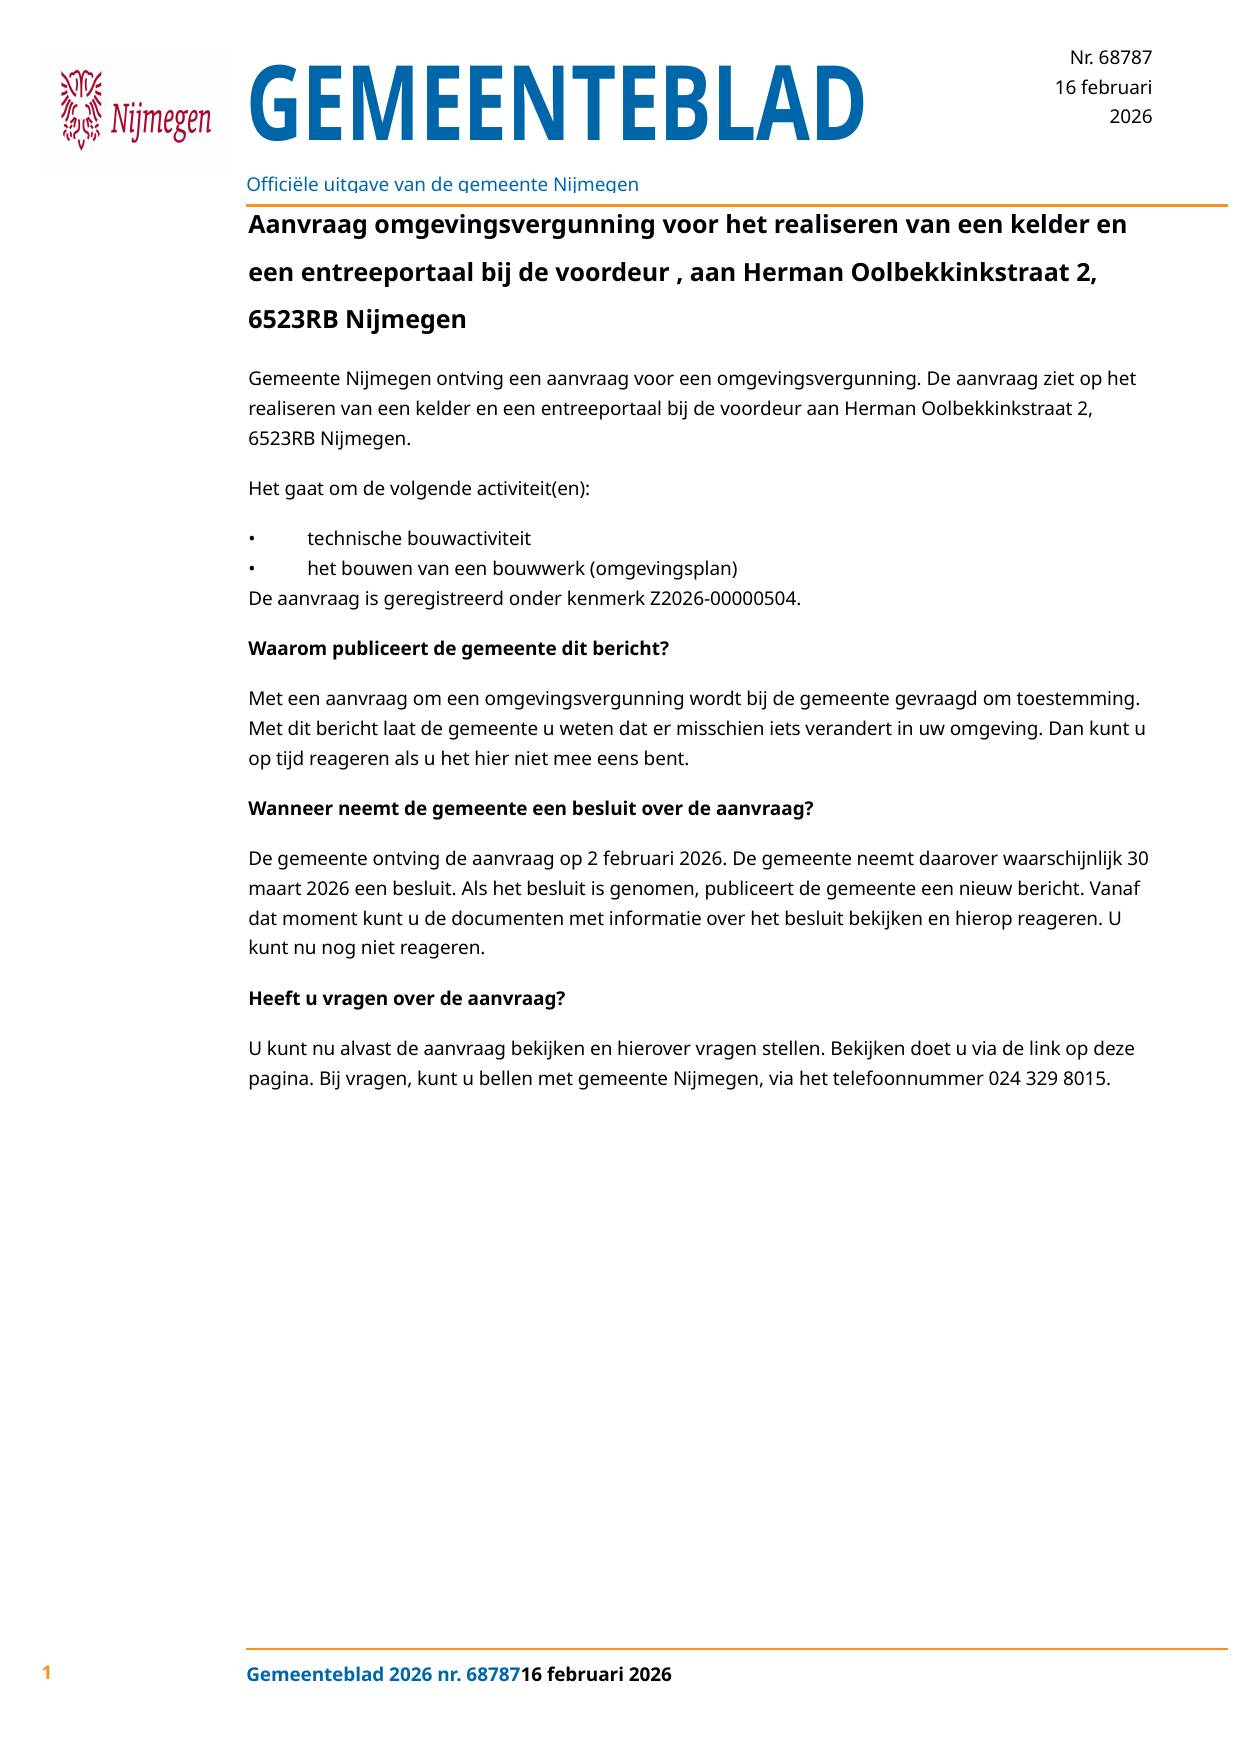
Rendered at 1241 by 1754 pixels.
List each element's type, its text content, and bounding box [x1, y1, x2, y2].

text De aanvraag is geregistreerd onder kenmerk Z2026-00000504. [248, 585, 1152, 610]
text Wanneer neemt de gemeente een besluit over de aanvraag? [248, 795, 1152, 821]
text Waarom publiceert de gemeente dit bericht? [248, 635, 1152, 661]
list het bouwen van een bouwwerk (omgevingsplan) [248, 555, 1152, 581]
text U kunt nu alvast de aanvraag bekijken en hierover vragen stellen. Bekijken doet u via de link op deze pagina. Bij vragen, kunt u bellen met gemeente Nijmegen, via het telefoonnummer 024 329 8015. [248, 1035, 1152, 1090]
text Gemeente Nijmegen ontving een aanvraag voor een omgevingsvergunning. De aanvraag ziet op het realiseren van een kelder en een entreeportaal bij de voordeur aan Herman Oolbekkinkstraat 2, 6523RB Nijmegen. [248, 366, 1152, 450]
text Heeft u vragen over de aanvraag? [248, 985, 1152, 1010]
text Aanvraag omgevingsvergunning voor het realiseren van een kelder en een entreeportaal bij de voordeur , aan Herman Oolbekkinkstraat 2, 6523RB Nijmegen [248, 207, 1152, 336]
text Het gaat om de volgende activiteit(en): [248, 475, 1152, 501]
text Met een aanvraag om een omgevingsvergunning wordt bij de gemeente gevraagd om toestemming. Met dit bericht laat de gemeente u weten dat er misschien iets verandert in uw omgeving. Dan kunt u op tijd reageren als u het hier niet mee eens bent. [248, 686, 1152, 770]
picture [41, 47, 231, 172]
list technische bouwactiviteit [248, 526, 1152, 551]
text De gemeente ontving de aanvraag op 2 februari 2026. De gemeente neemt daarover waarschijnlijk 30 maart 2026 een besluit. Als het besluit is genomen, publiceert de gemeente een nieuw bericht. Vanaf dat moment kunt u de documenten met informatie over het besluit bekijken en hierop reageren. U kunt nu nog niet reageren. [248, 846, 1152, 960]
